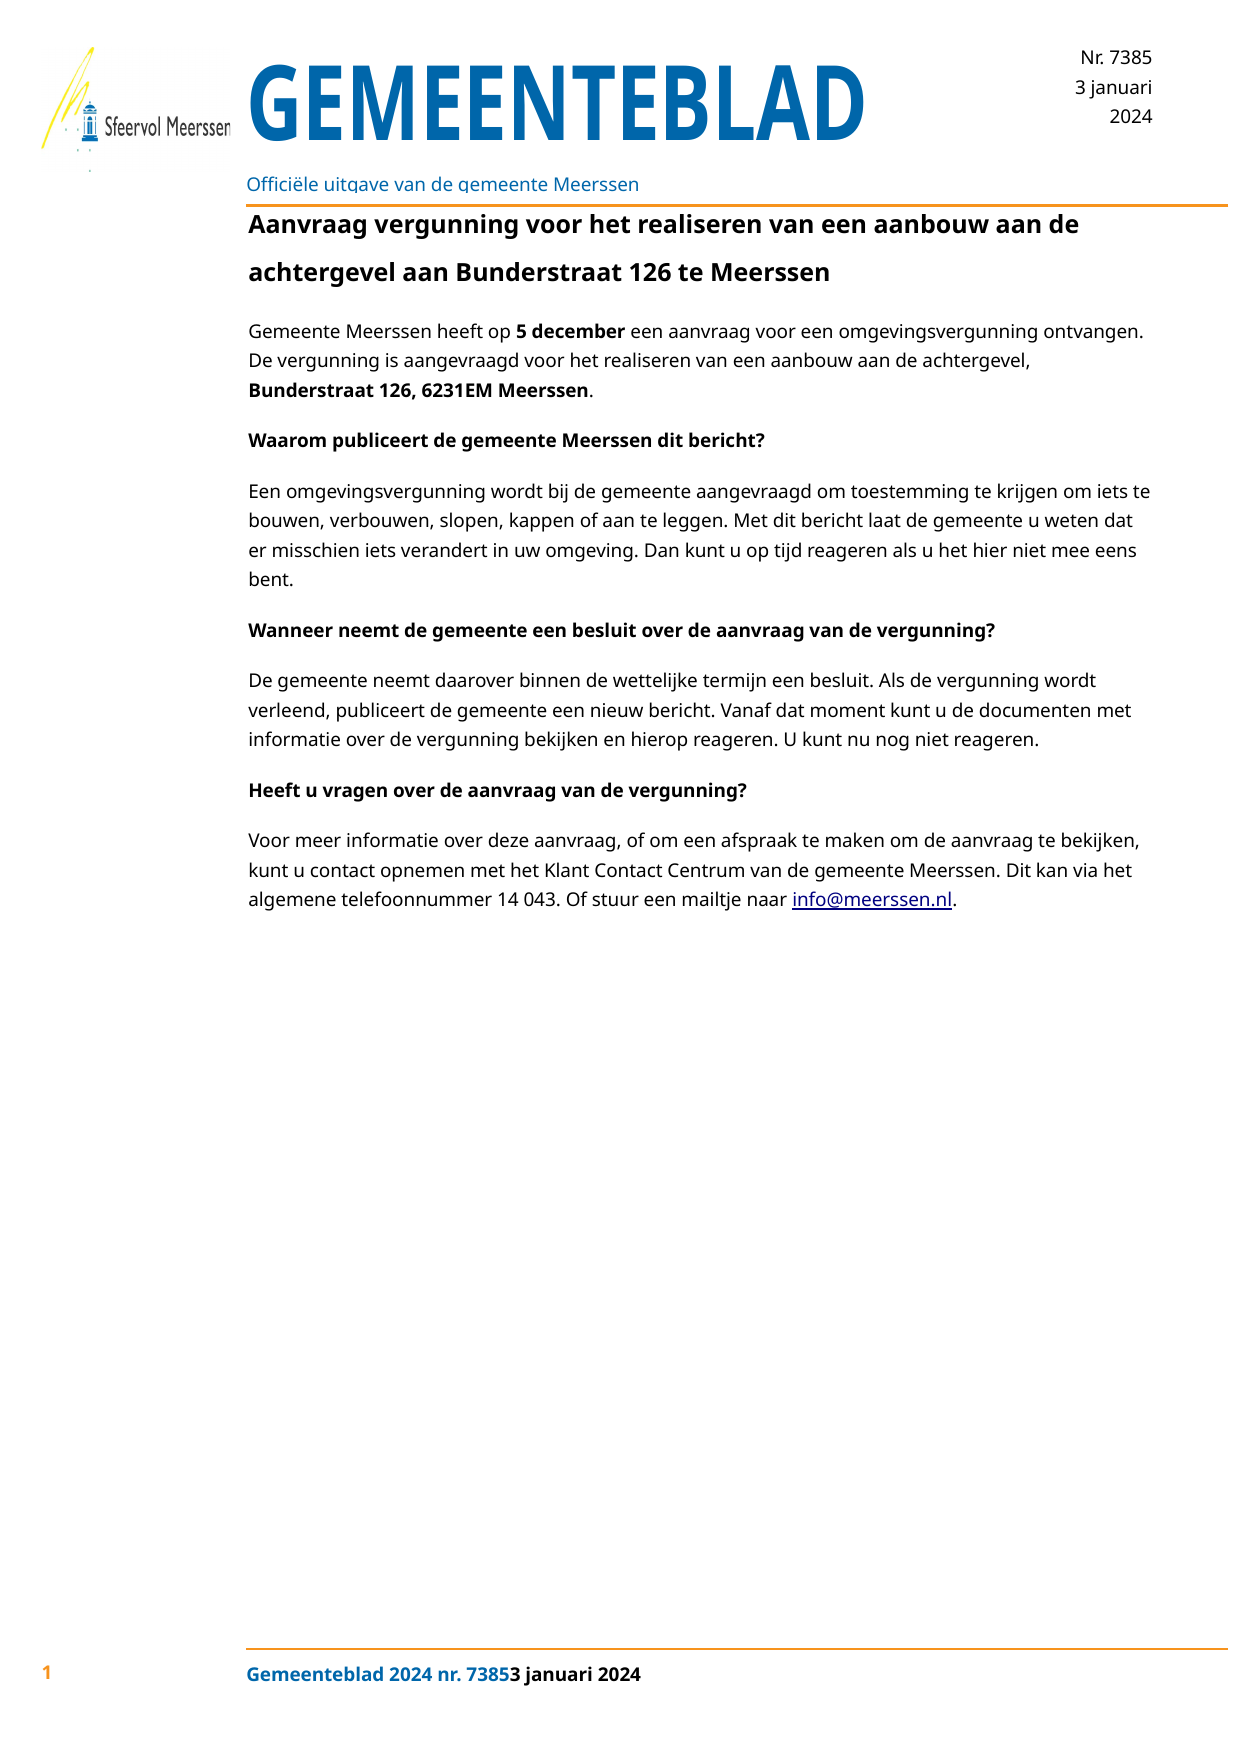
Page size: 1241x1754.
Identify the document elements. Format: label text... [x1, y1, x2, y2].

text Heeft u vragen over de aanvraag van de vergunning? [248, 777, 1152, 803]
text Wanneer neemt de gemeente een besluit over de aanvraag van de vergunning? [248, 617, 1152, 643]
text De gemeente neemt daarover binnen de wettelijke termijn een besluit. Als de vergunning wordt verleend, publiceert de gemeente een nieuw bericht. Vanaf dat moment kunt u de documenten met informatie over de vergunning bekijken en hierop reageren. U kunt nu nog niet reageren. [248, 667, 1152, 752]
text Aanvraag vergunning voor het realiseren van een aanbouw aan de achtergevel aan Bunderstraat 126 te Meerssen [248, 207, 1152, 288]
picture [41, 47, 231, 172]
text Voor meer informatie over deze aanvraag, of om een afspraak te maken om de aanvraag te bekijken, kunt u contact opnemen met het Klant Contact Centrum van de gemeente Meerssen. Dit kan via het algemene telefoonnummer 14 043. Of stuur een mailtje naar info@meerssen.nl. [248, 827, 1152, 912]
text Een omgevingsvergunning wordt bij de gemeente aangevraagd om toestemming te krijgen om iets te bouwen, verbouwen, slopen, kappen of aan te leggen. Met dit bericht laat de gemeente u weten dat er misschien iets verandert in uw omgeving. Dan kunt u op tijd reageren als u het hier niet mee eens bent. [248, 478, 1152, 592]
text Gemeente Meerssen heeft op 5 december een aanvraag voor een omgevingsvergunning ontvangen. De vergunning is aangevraagd voor het realiseren van een aanbouw aan de achtergevel, Bunderstraat 126, 6231EM Meerssen. [248, 318, 1152, 403]
text Waarom publiceert de gemeente Meerssen dit bericht? [248, 427, 1152, 453]
